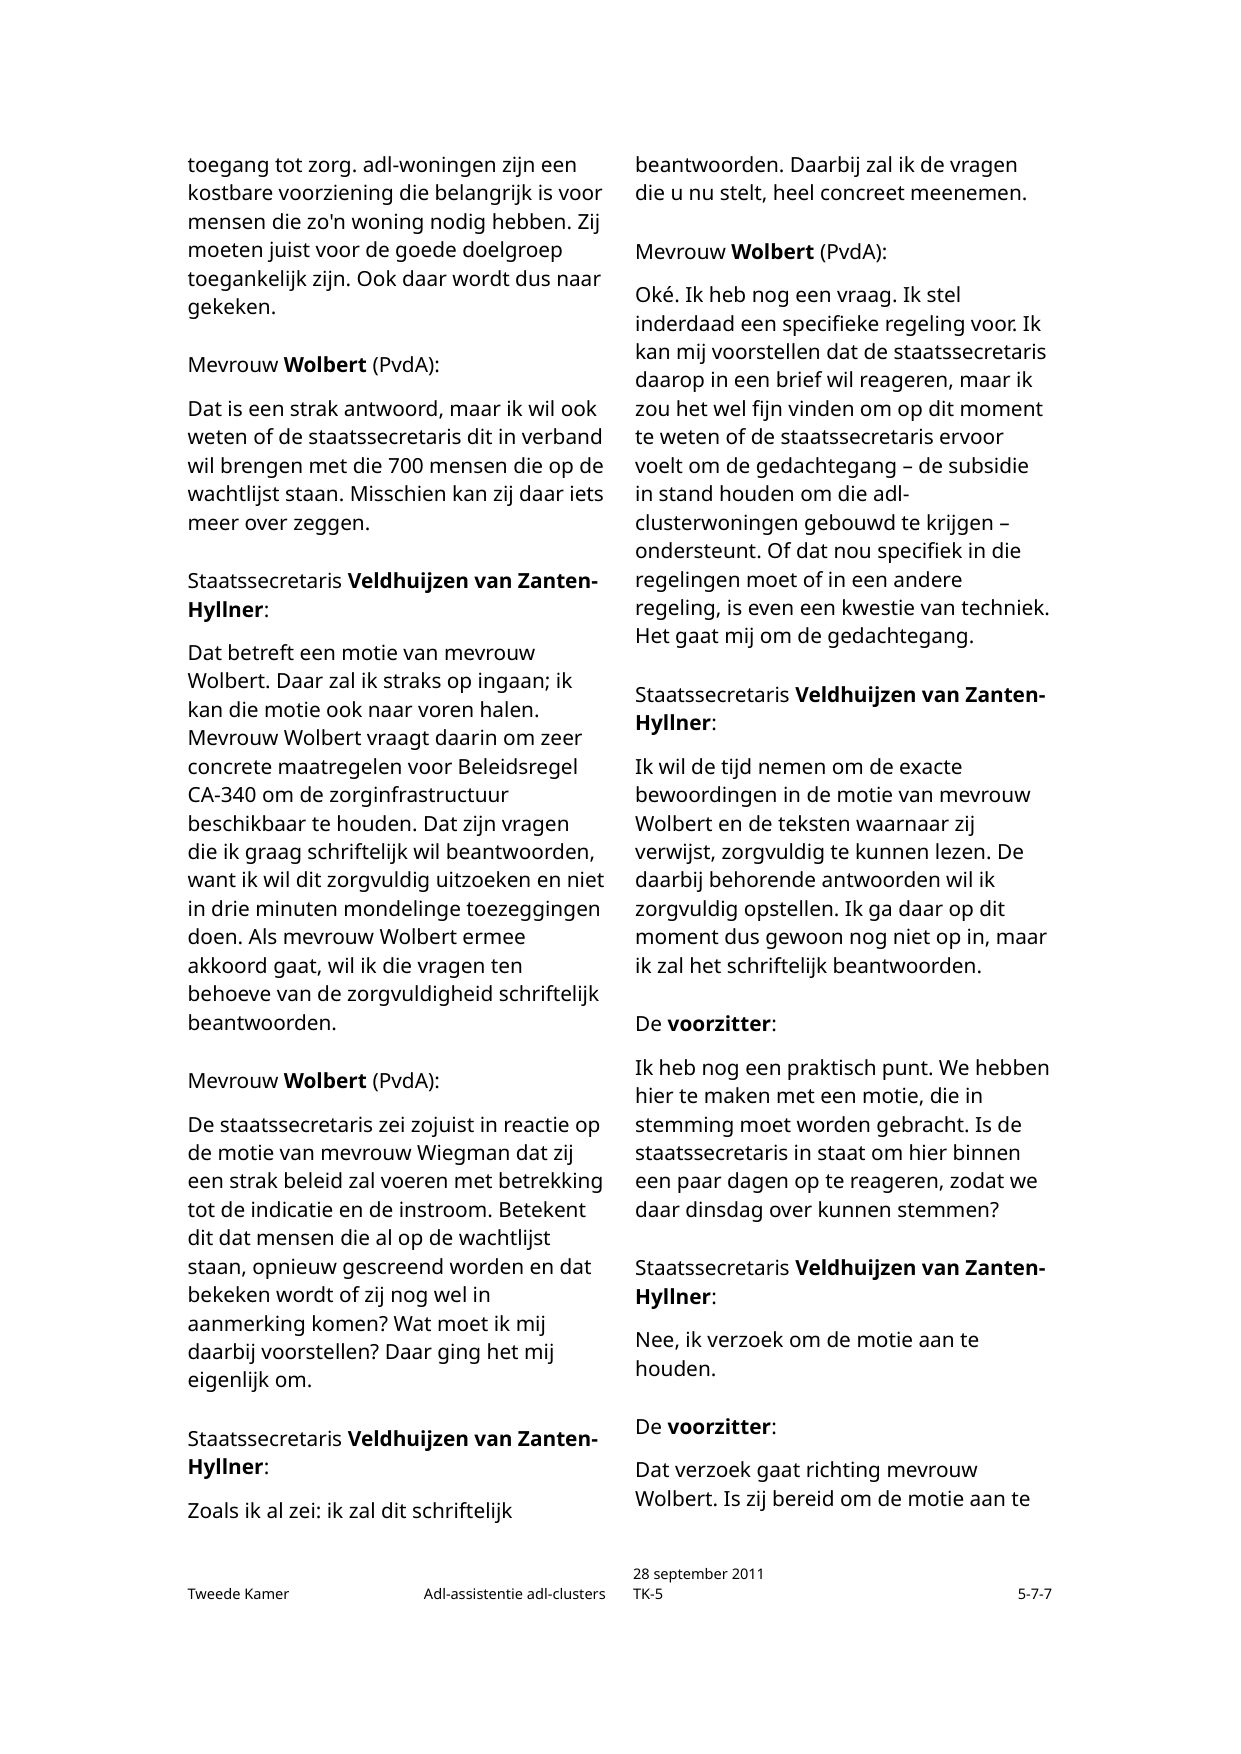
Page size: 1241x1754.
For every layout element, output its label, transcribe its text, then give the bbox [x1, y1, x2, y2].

text Mevrouw Wolbert (PvdA): [187, 351, 605, 379]
text Ik heb nog een praktisch punt. We hebben hier te maken met een motie, die in stemming moet worden gebracht. Is de staatssecretaris in staat om hier binnen een paar dagen op te reageren, zodat we daar dinsdag over kunnen stemmen? [635, 1053, 1053, 1223]
text De voorzitter: [635, 1009, 1053, 1038]
text Dat betreft een motie van mevrouw Wolbert. Daar zal ik straks op ingaan; ik kan die motie ook naar voren halen. Mevrouw Wolbert vraagt daarin om zeer concrete maatregelen voor Beleidsregel CA-340 om de zorginfrastructuur beschikbaar te houden. Dat zijn vragen die ik graag schriftelijk wil beantwoorden, want ik wil dit zorgvuldig uitzoeken en niet in drie minuten mondelinge toezeggingen doen. Als mevrouw Wolbert ermee akkoord gaat, wil ik die vragen ten behoeve van de zorgvuldigheid schriftelijk beantwoorden. [187, 638, 605, 1036]
text Mevrouw Wolbert (PvdA): [635, 237, 1053, 265]
text De voorzitter: [635, 1412, 1053, 1441]
text Oké. Ik heb nog een vraag. Ik stel inderdaad een specifieke regeling voor. Ik kan mij voorstellen dat de staatssecretaris daarop in een brief wil reageren, maar ik zou het wel fijn vinden om op dit moment te weten of de staatssecretaris ervoor voelt om de gedachtegang – de subsidie in stand houden om die adl-clusterwoningen gebouwd te krijgen – ondersteunt. Of dat nou specifiek in die regelingen moet of in een andere regeling, is even een kwestie van techniek. Het gaat mij om de gedachtegang. [635, 280, 1053, 650]
text Staatssecretaris Veldhuijzen van Zanten-Hyllner: [187, 1424, 605, 1481]
text De staatssecretaris zei zojuist in reactie op de motie van mevrouw Wiegman dat zij een strak beleid zal voeren met betrekking tot de indicatie en de instroom. Betekent dit dat mensen die al op de wachtlijst staan, opnieuw gescreend worden en dat bekeken wordt of zij nog wel in aanmerking komen? Wat moet ik mij daarbij voorstellen? Daar ging het mij eigenlijk om. [187, 1110, 605, 1394]
text Staatssecretaris Veldhuijzen van Zanten-Hyllner: [635, 1253, 1053, 1310]
text Staatssecretaris Veldhuijzen van Zanten-Hyllner: [187, 566, 605, 623]
text toegang tot zorg. adl-woningen zijn een kostbare voorziening die belangrijk is voor mensen die zo'n woning nodig hebben. Zij moeten juist voor de goede doelgroep toegankelijk zijn. Ook daar wordt dus naar gekeken. [187, 150, 605, 321]
text Ik wil de tijd nemen om de exacte bewoordingen in de motie van mevrouw Wolbert en de teksten waarnaar zij verwijst, zorgvuldig te kunnen lezen. De daarbij behorende antwoorden wil ik zorgvuldig opstellen. Ik ga daar op dit moment dus gewoon nog niet op in, maar ik zal het schriftelijk beantwoorden. [635, 752, 1053, 979]
text Staatssecretaris Veldhuijzen van Zanten-Hyllner: [635, 680, 1053, 737]
text beantwoorden. Daarbij zal ik de vragen die u nu stelt, heel concreet meenemen. [635, 150, 1053, 207]
text Zoals ik al zei: ik zal dit schriftelijk [187, 1496, 605, 1524]
text Nee, ik verzoek om de motie aan te houden. [635, 1325, 1053, 1382]
text Mevrouw Wolbert (PvdA): [187, 1066, 605, 1095]
text Dat verzoek gaat richting mevrouw Wolbert. Is zij bereid om de motie aan te [635, 1456, 1053, 1512]
text Dat is een strak antwoord, maar ik wil ook weten of de staatssecretaris dit in verband wil brengen met die 700 mensen die op de wachtlijst staan. Misschien kan zij daar iets meer over zeggen. [187, 394, 605, 536]
